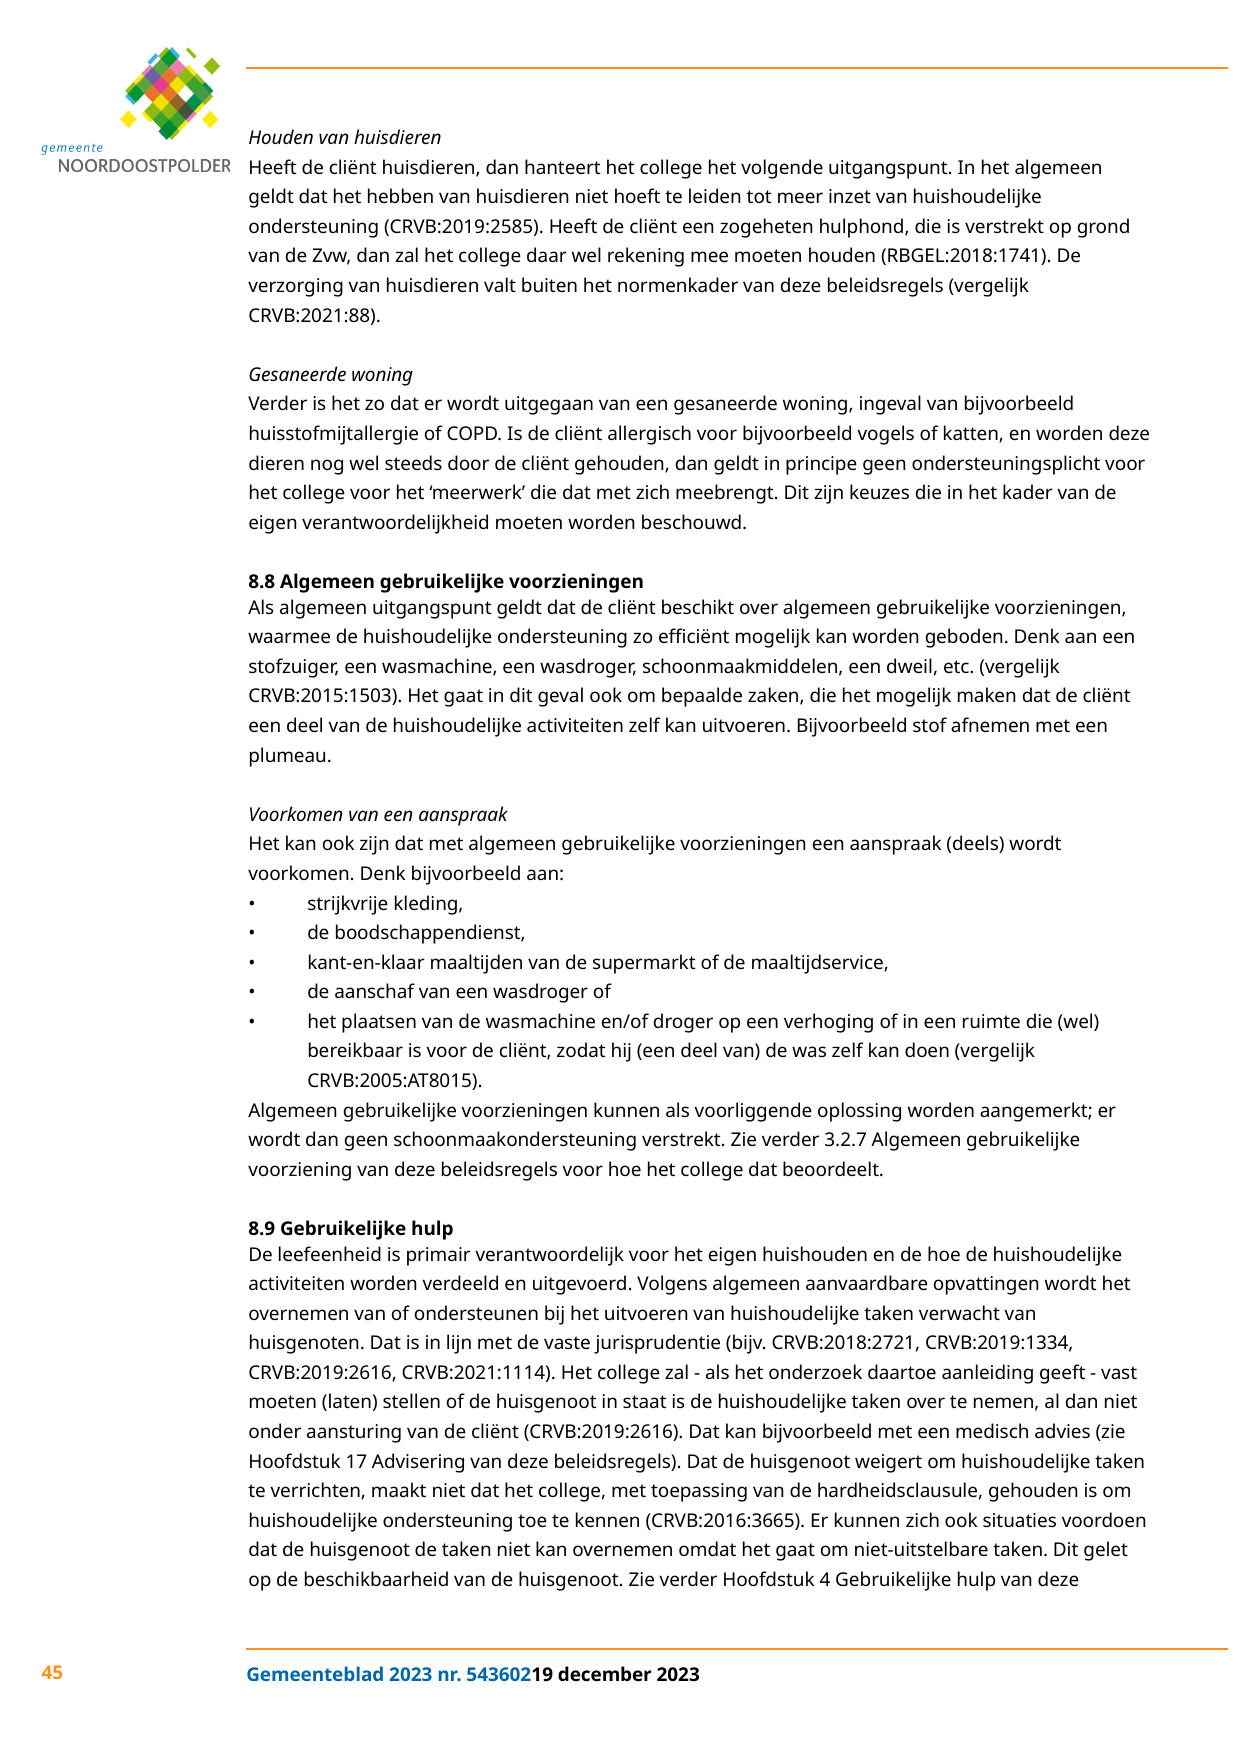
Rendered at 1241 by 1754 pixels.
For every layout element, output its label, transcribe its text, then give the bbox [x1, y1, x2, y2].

text Heeft de cliënt huisdieren, dan hanteert het college het volgende uitgangspunt. In het algemeen geldt dat het hebben van huisdieren niet hoeft te leiden tot meer inzet van huishoudelijke ondersteuning (CRVB:2019:2585). Heeft de cliënt een zogeheten hulphond, die is verstrekt op grond van de Zvw, dan zal het college daar wel rekening mee moeten houden (RBGEL:2018:1741). De verzorging van huisdieren valt buiten het normenkader van deze beleidsregels (vergelijk CRVB:2021:88). [248, 154, 1152, 328]
picture [41, 47, 231, 172]
text Verder is het zo dat er wordt uitgegaan van een gesaneerde woning, ingeval van bijvoorbeeld huisstofmijtallergie of COPD. Is de cliënt allergisch voor bijvoorbeeld vogels of katten, en worden deze dieren nog wel steeds door de cliënt gehouden, dan geldt in principe geen ondersteuningsplicht voor het college voor het ‘meerwerk’ die dat met zich meebrengt. Dit zijn keuzes die in het kader van de eigen verantwoordelijkheid moeten worden beschouwd. [248, 391, 1152, 535]
text De leefeenheid is primair verantwoordelijk voor het eigen huishouden en de hoe de huishoudelijke activiteiten worden verdeeld en uitgevoerd. Volgens algemeen aanvaardbare opvattingen wordt het overnemen van of ondersteunen bij het uitvoeren van huishoudelijke taken verwacht van huisgenoten. Dat is in lijn met de vaste jurisprudentie (bijv. CRVB:2018:2721, CRVB:2019:1334, CRVB:2019:2616, CRVB:2021:1114). Het college zal - als het onderzoek daartoe aanleiding geeft - vast moeten (laten) stellen of de huisgenoot in staat is de huishoudelijke taken over te nemen, al dan niet onder aansturing van de cliënt (CRVB:2019:2616). Dat kan bijvoorbeeld met een medisch advies (zie Hoofdstuk 17 Advisering van deze beleidsregels). Dat de huisgenoot weigert om huishoudelijke taken te verrichten, maakt niet dat het college, met toepassing van de hardheidsclausule, gehouden is om huishoudelijke ondersteuning toe te kennen (CRVB:2016:3665). Er kunnen zich ook situaties voordoen dat de huisgenoot de taken niet kan overnemen omdat het gaat om niet-uitstelbare taken. Dit gelet op de beschikbaarheid van de huisgenoot. Zie verder Hoofdstuk 4 Gebruikelijke hulp van deze [248, 1241, 1152, 1592]
text Algemeen gebruikelijke voorzieningen kunnen als voorliggende oplossing worden aangemerkt; er wordt dan geen schoonmaakondersteuning verstrekt. Zie verder 3.2.7 Algemeen gebruikelijke voorziening van deze beleidsregels voor hoe het college dat beoordeelt. [248, 1097, 1152, 1182]
text Het kan ook zijn dat met algemeen gebruikelijke voorzieningen een aanspraak (deels) wordt voorkomen. Denk bijvoorbeeld aan: [248, 831, 1152, 886]
list kant-en-klaar maaltijden van de supermarkt of de maaltijdservice, [248, 949, 1152, 974]
list het plaatsen van de wasmachine en/of droger op een verhoging of in een ruimte die (wel) bereikbaar is voor de cliënt, zodat hij (een deel van) de was zelf kan doen (vergelijk CRVB:2005:AT8015). [248, 1008, 1152, 1093]
list de aanschaf van een wasdroger of [248, 978, 1152, 1004]
text Als algemeen uitgangspunt geldt dat de cliënt beschikt over algemeen gebruikelijke voorzieningen, waarmee de huishoudelijke ondersteuning zo efficiënt mogelijk kan worden geboden. Denk aan een stofzuiger, een wasmachine, een wasdroger, schoonmaakmiddelen, een dweil, etc. (vergelijk CRVB:2015:1503). Het gaat in dit geval ook om bepaalde zaken, die het mogelijk maken dat de cliënt een deel van de huishoudelijke activiteiten zelf kan uitvoeren. Bijvoorbeeld stof afnemen met een plumeau. [248, 594, 1152, 767]
text Voorkomen van een aanspraak [248, 801, 1152, 827]
text 8.8 Algemeen gebruikelijke voorzieningen [248, 568, 1152, 594]
text 8.9 Gebruikelijke hulp [248, 1215, 1152, 1241]
list de boodschappendienst, [248, 919, 1152, 945]
text Gesaneerde woning [248, 361, 1152, 387]
text Houden van huisdieren [248, 124, 1152, 150]
list strijkvrije kleding, [248, 890, 1152, 915]
